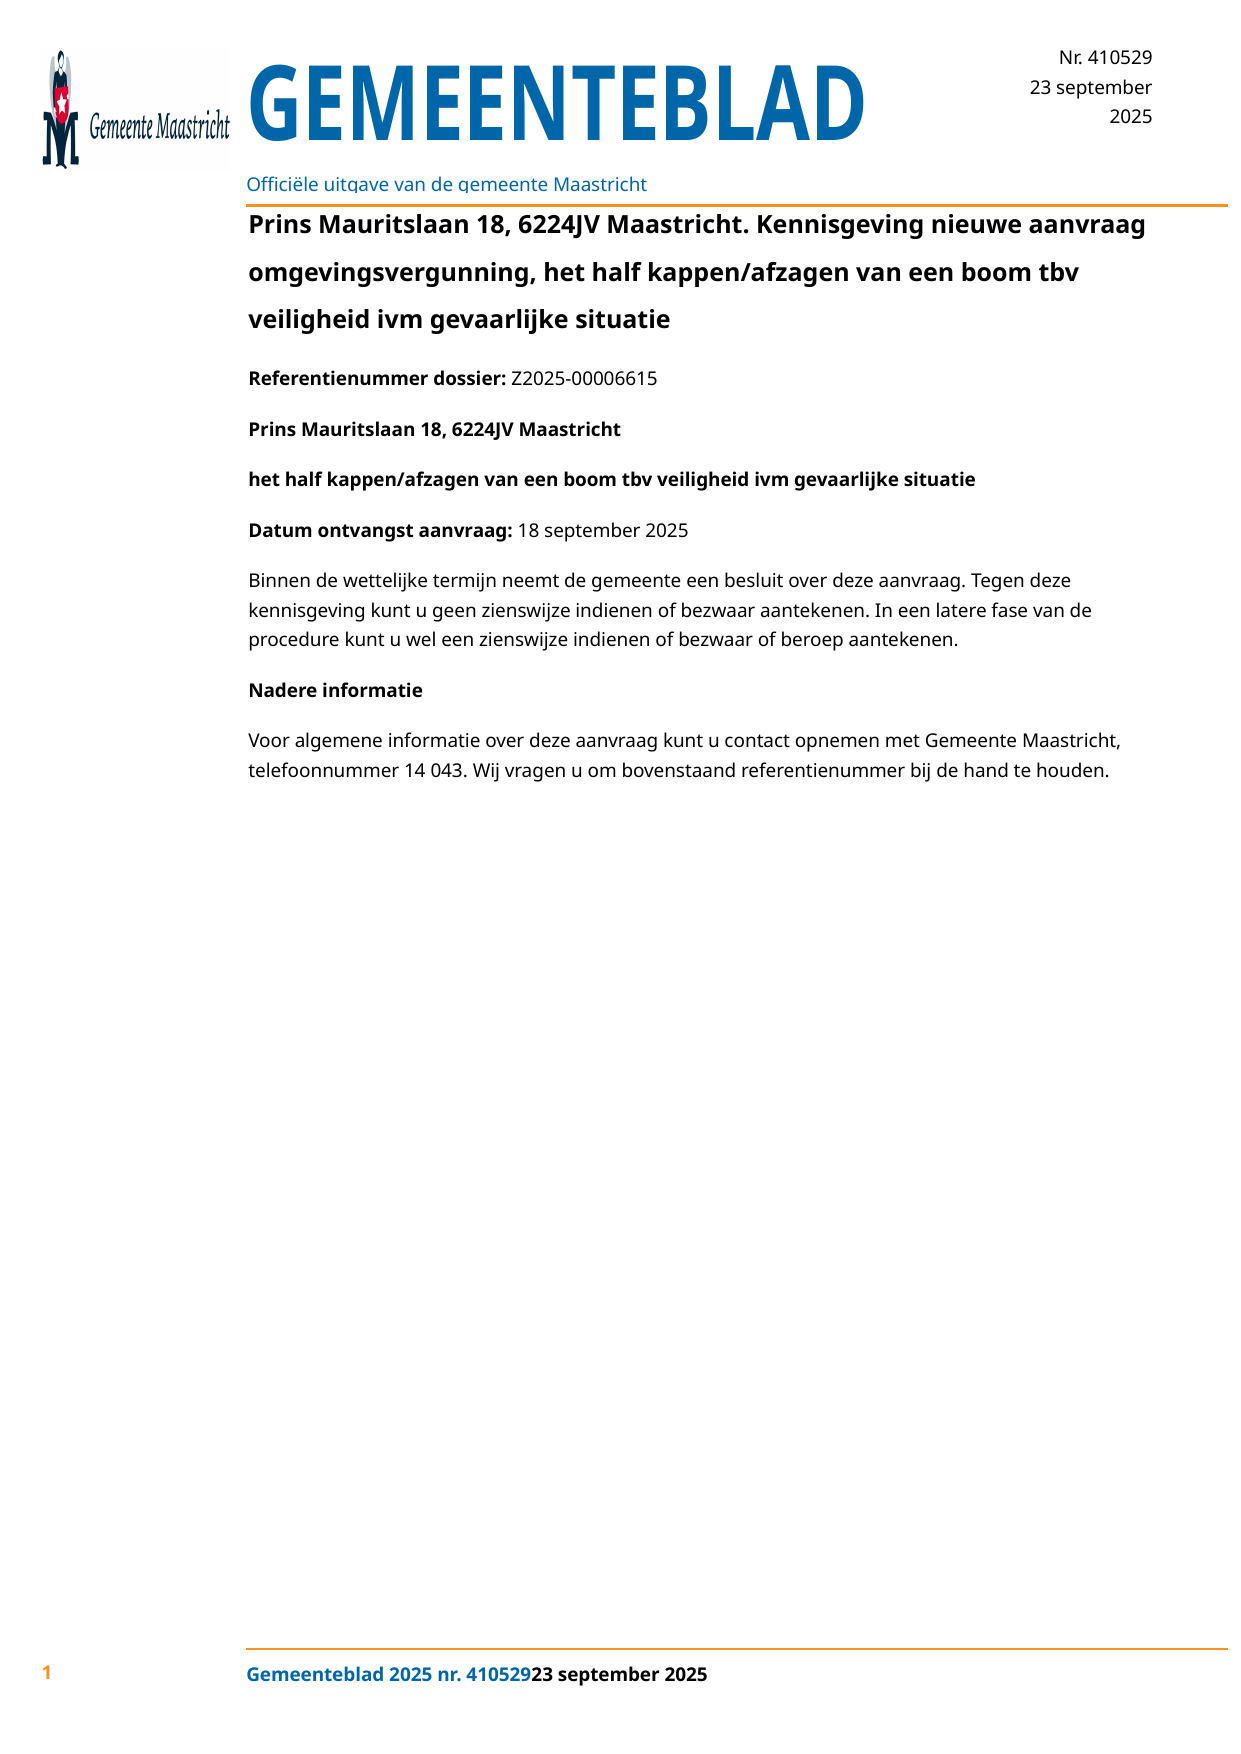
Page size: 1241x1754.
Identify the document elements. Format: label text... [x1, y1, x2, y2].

text Binnen de wettelijke termijn neemt de gemeente een besluit over deze aanvraag. Tegen deze kennisgeving kunt u geen zienswijze indienen of bezwaar aantekenen. In een latere fase van de procedure kunt u wel een zienswijze indienen of bezwaar of beroep aantekenen. [248, 567, 1152, 652]
text het half kappen/afzagen van een boom tbv veiligheid ivm gevaarlijke situatie [248, 466, 1152, 492]
text Prins Mauritslaan 18, 6224JV Maastricht. Kennisgeving nieuwe aanvraag omgevingsvergunning, het half kappen/afzagen van een boom tbv veiligheid ivm gevaarlijke situatie [248, 207, 1152, 336]
text Voor algemene informatie over deze aanvraag kunt u contact opnemen met Gemeente Maastricht, telefoonnummer 14 043. Wij vragen u om bovenstaand referentienummer bij de hand te houden. [248, 727, 1152, 782]
text Datum ontvangst aanvraag: 18 september 2025 [248, 517, 1152, 542]
text Nadere informatie [248, 677, 1152, 702]
text Prins Mauritslaan 18, 6224JV Maastricht [248, 416, 1152, 442]
picture [41, 47, 231, 172]
text Referentienummer dossier: Z2025-00006615 [248, 366, 1152, 391]
